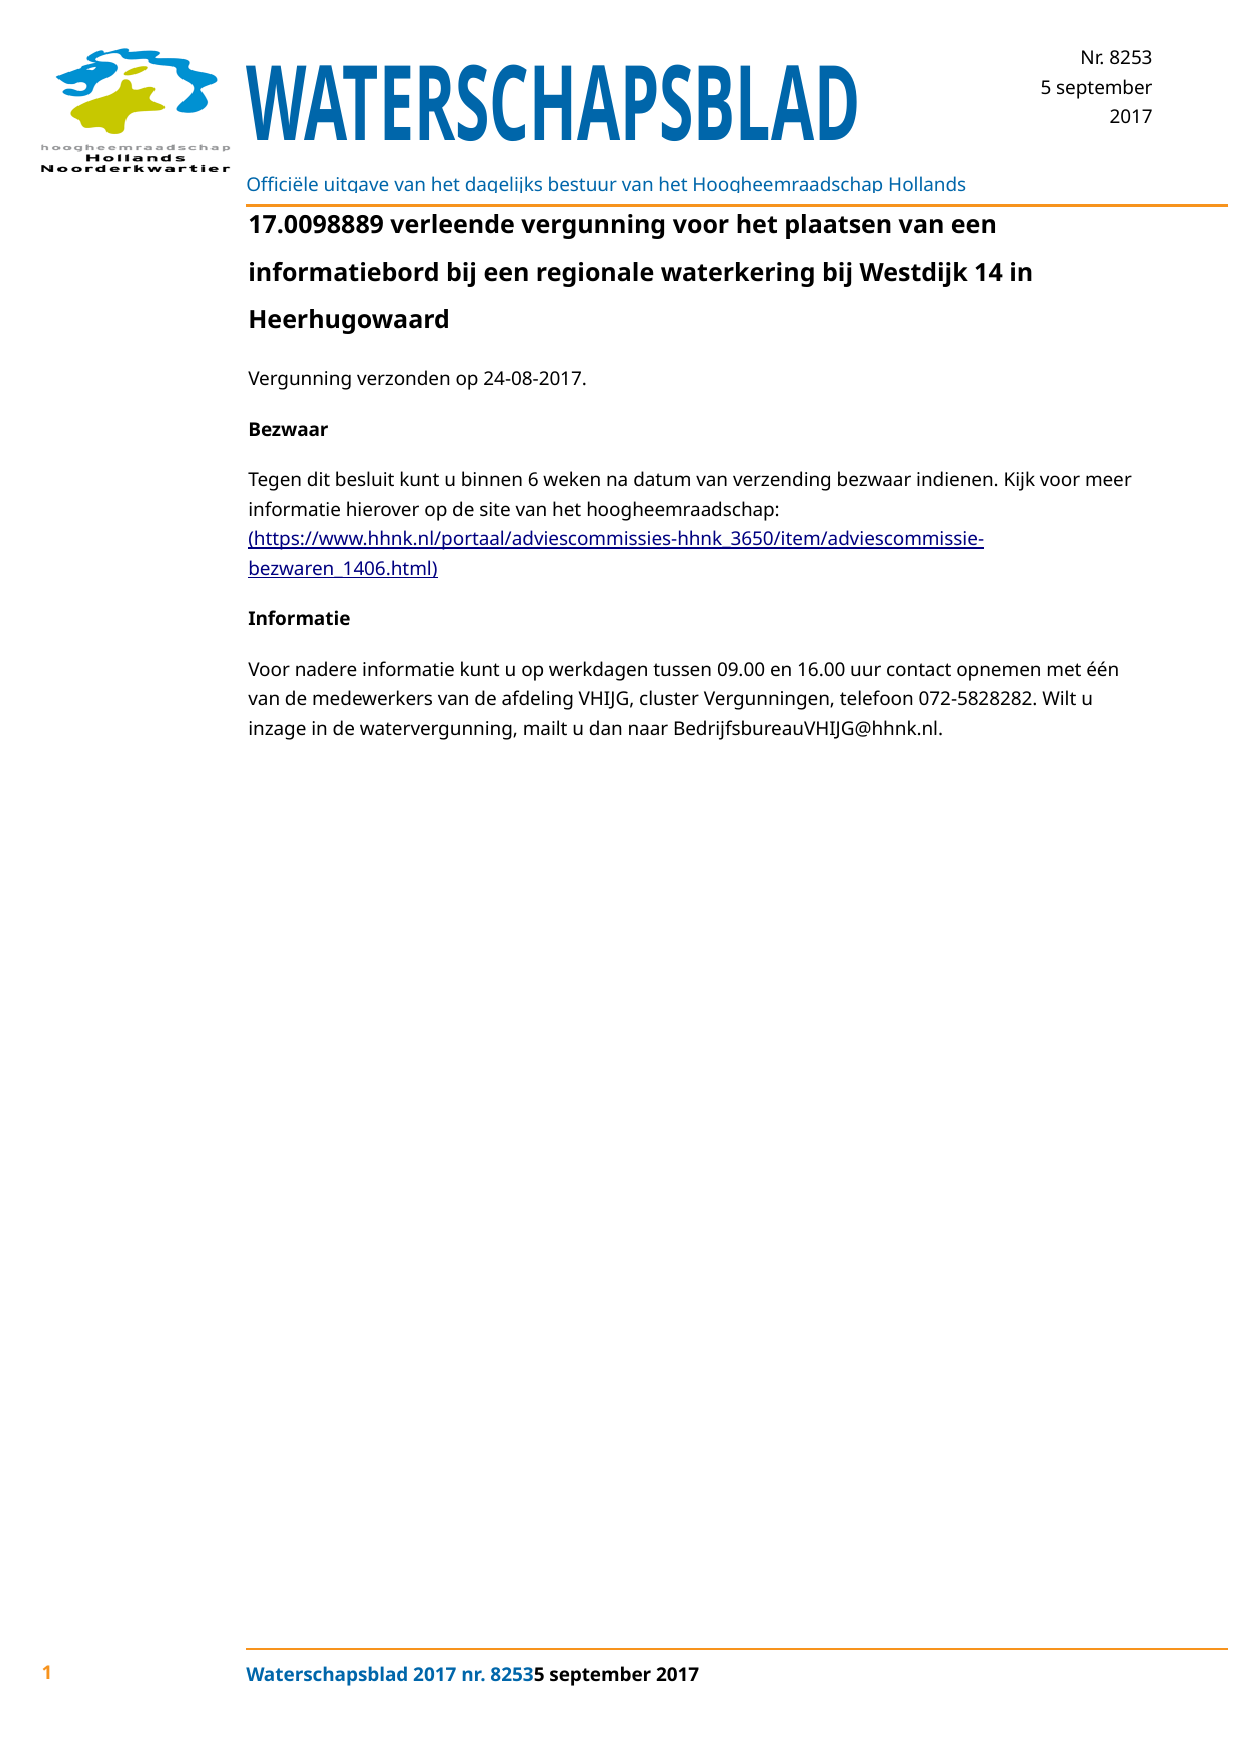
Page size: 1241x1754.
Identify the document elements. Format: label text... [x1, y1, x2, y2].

text Informatie [248, 606, 1152, 631]
text 17.0098889 verleende vergunning voor het plaatsen van een informatiebord bij een regionale waterkering bij Westdijk 14 in Heerhugowaard [248, 207, 1152, 336]
picture [41, 47, 231, 172]
text Voor nadere informatie kunt u op werkdagen tussen 09.00 en 16.00 uur contact opnemen met één van de medewerkers van de afdeling VHIJG, cluster Vergunningen, telefoon 072-5828282. Wilt u inzage in de watervergunning, mailt u dan naar BedrijfsbureauVHIJG@hhnk.nl. [248, 656, 1152, 741]
text Vergunning verzonden op 24-08-2017. [248, 366, 1152, 391]
text Bezwaar [248, 416, 1152, 442]
text Tegen dit besluit kunt u binnen 6 weken na datum van verzending bezwaar indienen. Kijk voor meer informatie hierover op de site van het hoogheemraadschap: (https://www.hhnk.nl/portaal/adviescommissies-hhnk_3650/item/adviescommissie-bezwaren_1406.html) [248, 466, 1152, 581]
